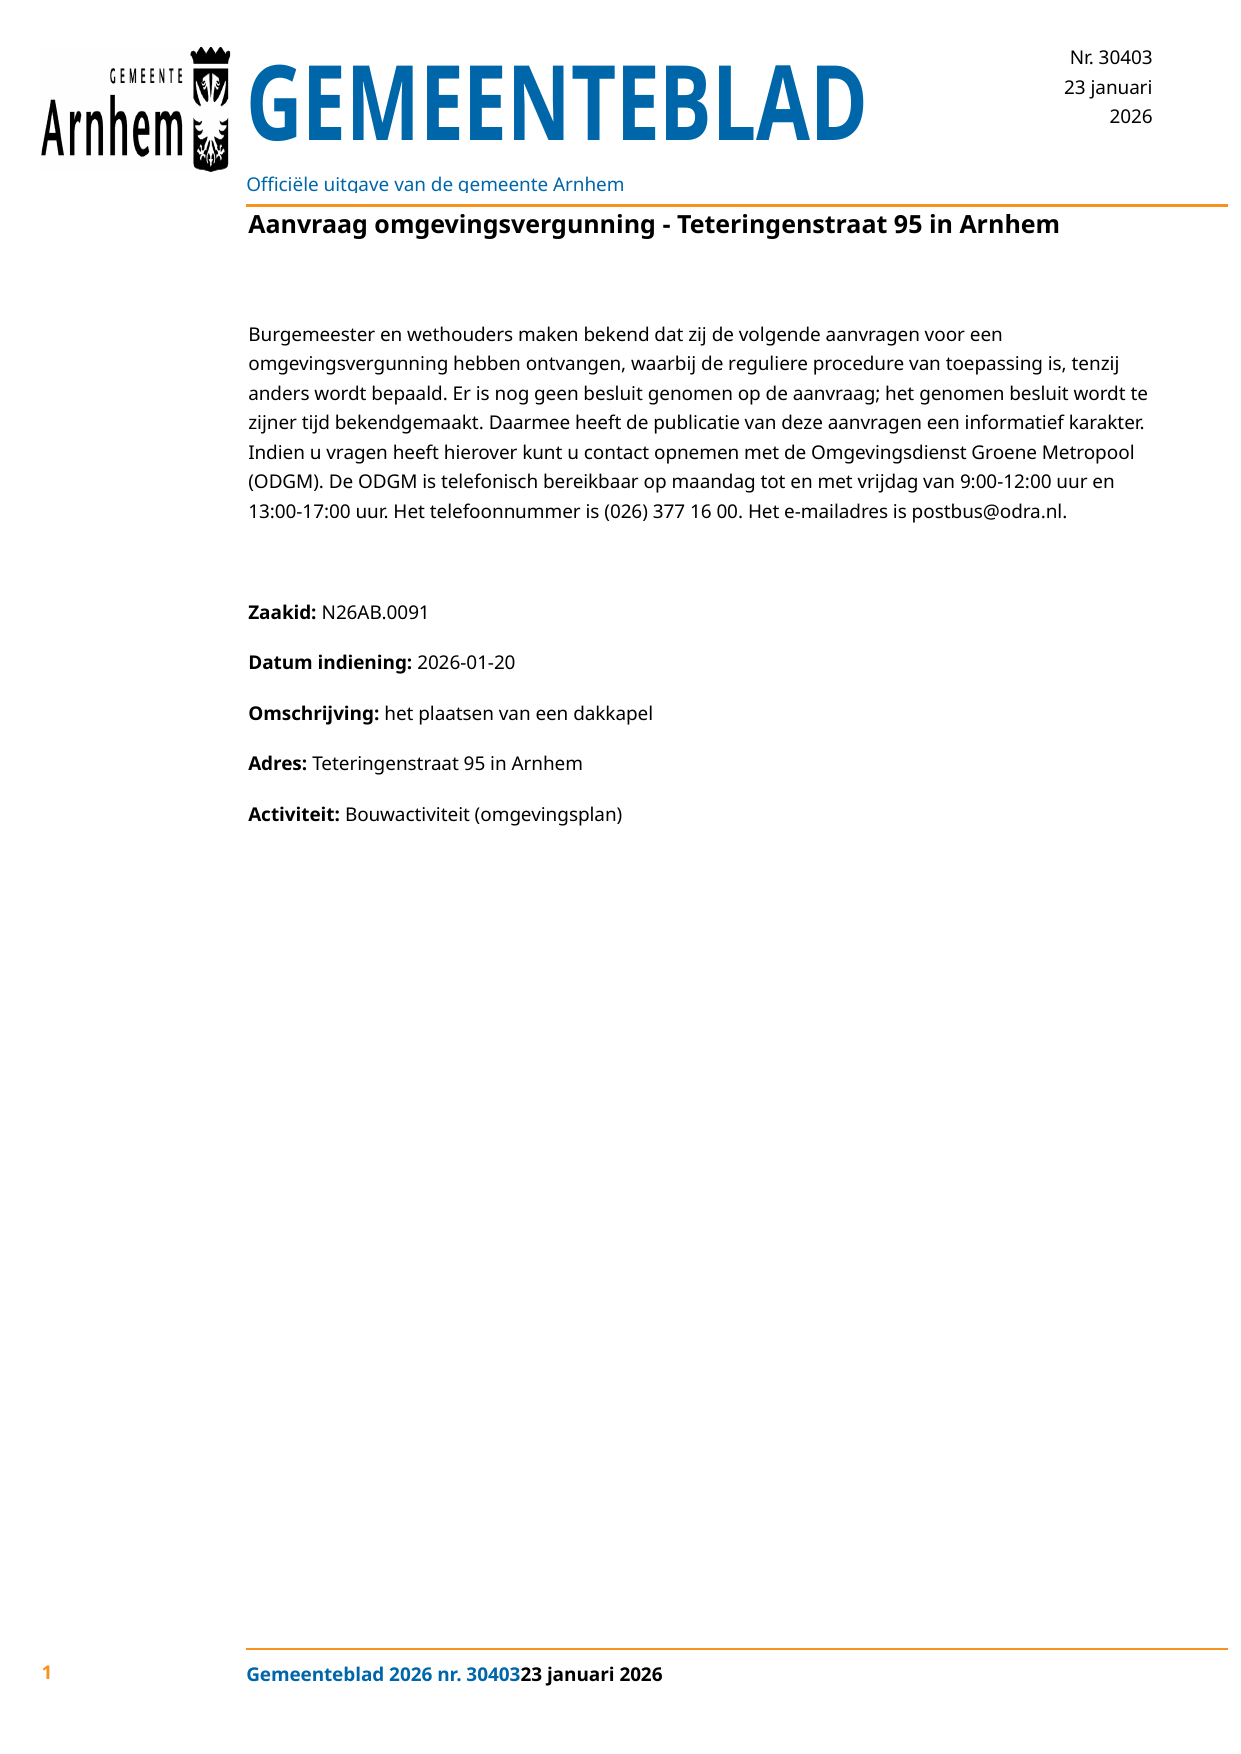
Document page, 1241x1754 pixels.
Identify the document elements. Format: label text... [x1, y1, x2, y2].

text Datum indiening: 2026-01-20 [248, 649, 1152, 675]
text Burgemeester en wethouders maken bekend dat zij de volgende aanvragen voor een omgevingsvergunning hebben ontvangen, waarbij de reguliere procedure van toepassing is, tenzij anders wordt bepaald. Er is nog geen besluit genomen op de aanvraag; het genomen besluit wordt te zijner tijd bekendgemaakt. Daarmee heeft de publicatie van deze aanvragen een informatief karakter. Indien u vragen heeft hierover kunt u contact opnemen met de Omgevingsdienst Groene Metropool (ODGM). De ODGM is telefonisch bereikbaar op maandag tot en met vrijdag van 9:00-12:00 uur en 13:00-17:00 uur. Het telefoonnummer is (026) 377 16 00. Het e-mailadres is postbus@odra.nl. [248, 321, 1152, 524]
text Zaakid: N26AB.0091 [248, 599, 1152, 625]
text Omschrijving: het plaatsen van een dakkapel [248, 700, 1152, 726]
text Activiteit: Bouwactiviteit (omgevingsplan) [248, 801, 1152, 826]
text Aanvraag omgevingsvergunning - Teteringenstraat 95 in Arnhem [248, 207, 1152, 241]
text Adres: Teteringenstraat 95 in Arnhem [248, 750, 1152, 776]
picture [41, 47, 231, 172]
